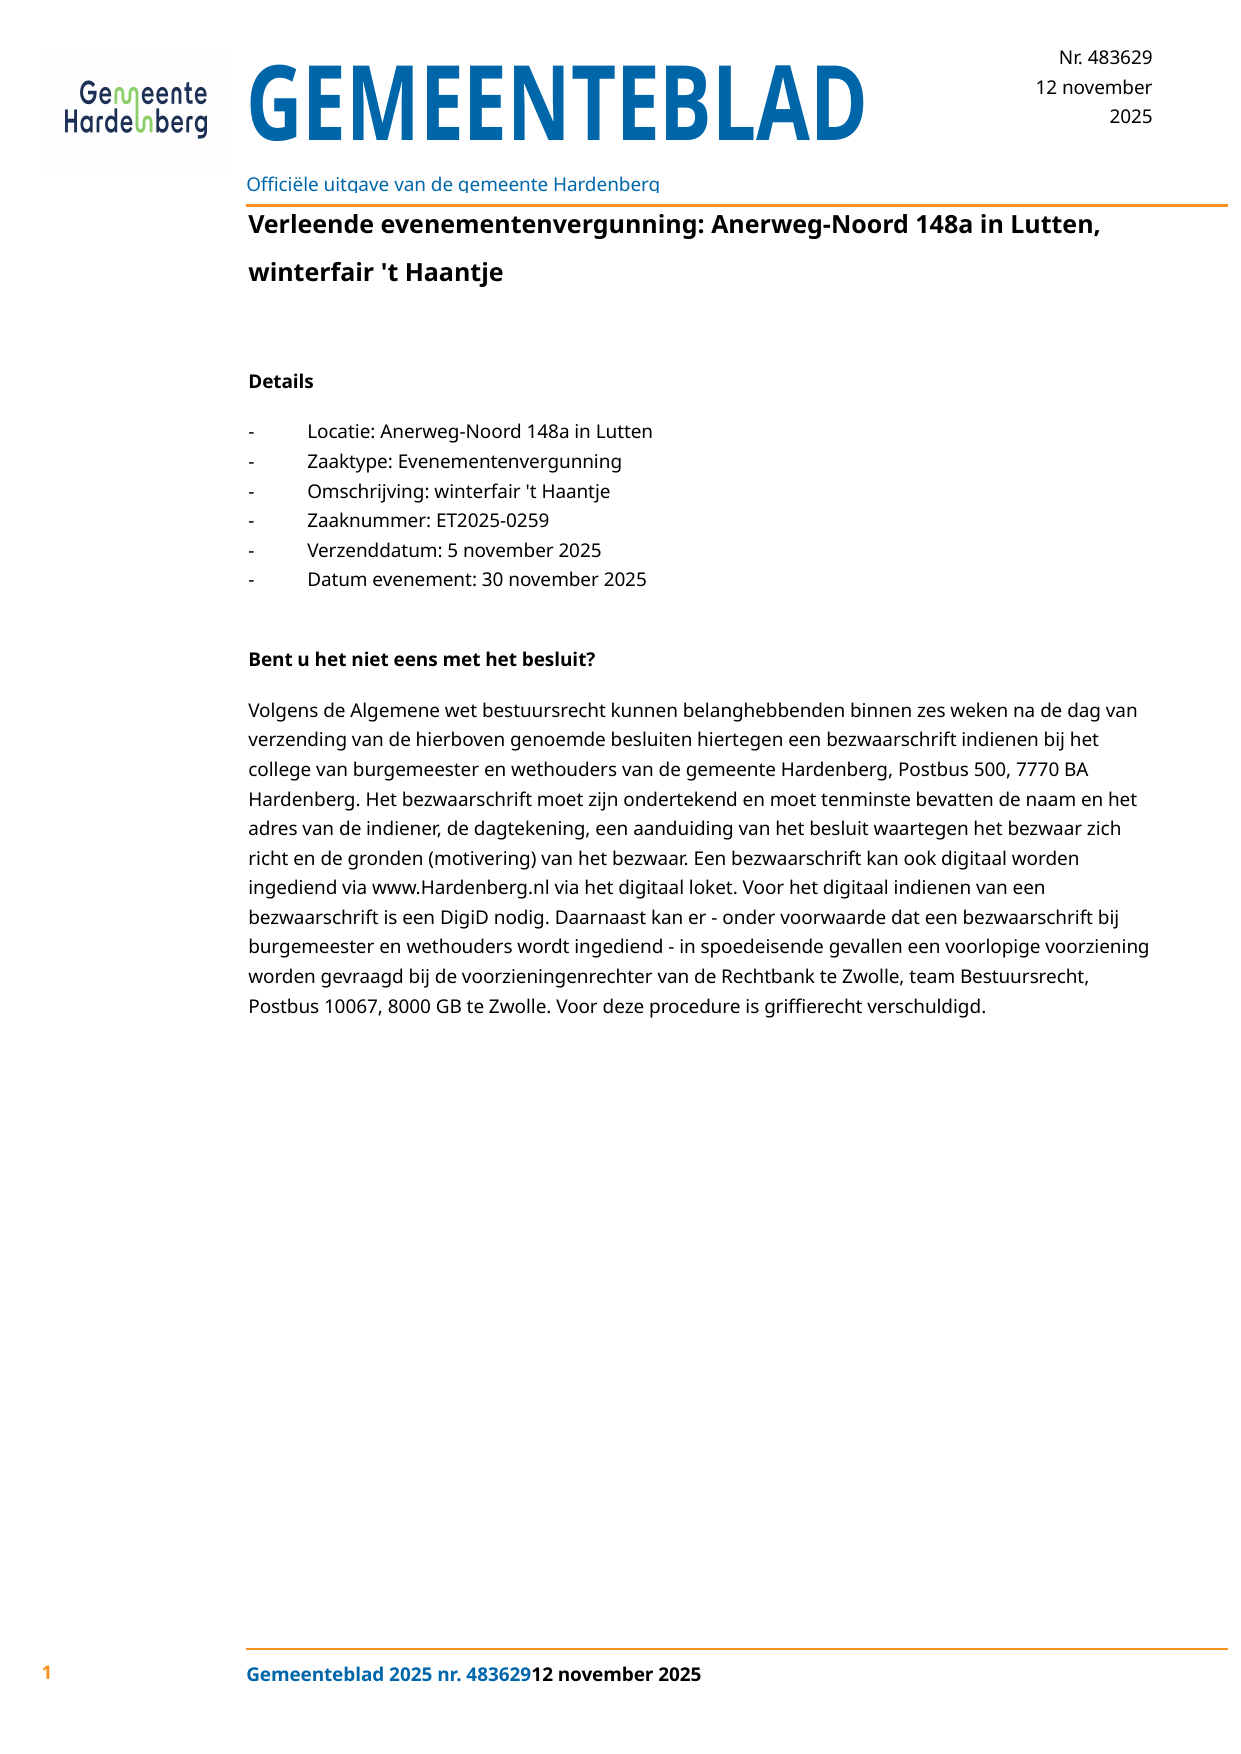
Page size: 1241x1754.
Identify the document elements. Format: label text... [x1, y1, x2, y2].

text Details [248, 368, 1152, 394]
list Locatie: Anerweg-Noord 148a in Lutten [248, 419, 1152, 444]
list Omschrijving: winterfair 't Haantje [248, 478, 1152, 504]
list Verzenddatum: 5 november 2025 [248, 537, 1152, 563]
picture [41, 47, 231, 172]
text Bent u het niet eens met het besluit? [248, 647, 1152, 672]
list Datum evenement: 30 november 2025 [248, 567, 1152, 592]
list Zaaktype: Evenementenvergunning [248, 448, 1152, 474]
text Verleende evenementenvergunning: Anerweg-Noord 148a in Lutten, winterfair 't Haantje [248, 207, 1152, 288]
text Volgens de Algemene wet bestuursrecht kunnen belanghebbenden binnen zes weken na de dag van verzending van de hierboven genoemde besluiten hiertegen een bezwaarschrift indienen bij het college van burgemeester en wethouders van de gemeente Hardenberg, Postbus 500, 7770 BA Hardenberg. Het bezwaarschrift moet zijn ondertekend en moet tenminste bevatten de naam en het adres van de indiener, de dagtekening, een aanduiding van het besluit waartegen het bezwaar zich richt en de gronden (motivering) van het bezwaar. Een bezwaarschrift kan ook digitaal worden ingediend via www.Hardenberg.nl via het digitaal loket. Voor het digitaal indienen van een bezwaarschrift is een DigiD nodig. Daarnaast kan er - onder voorwaarde dat een bezwaarschrift bij burgemeester en wethouders wordt ingediend - in spoedeisende gevallen een voorlopige voorziening worden gevraagd bij de voorzieningenrechter van de Rechtbank te Zwolle, team Bestuursrecht, Postbus 10067, 8000 GB te Zwolle. Voor deze procedure is griffierecht verschuldigd. [248, 697, 1152, 1019]
list Zaaknummer: ET2025-0259 [248, 507, 1152, 533]
